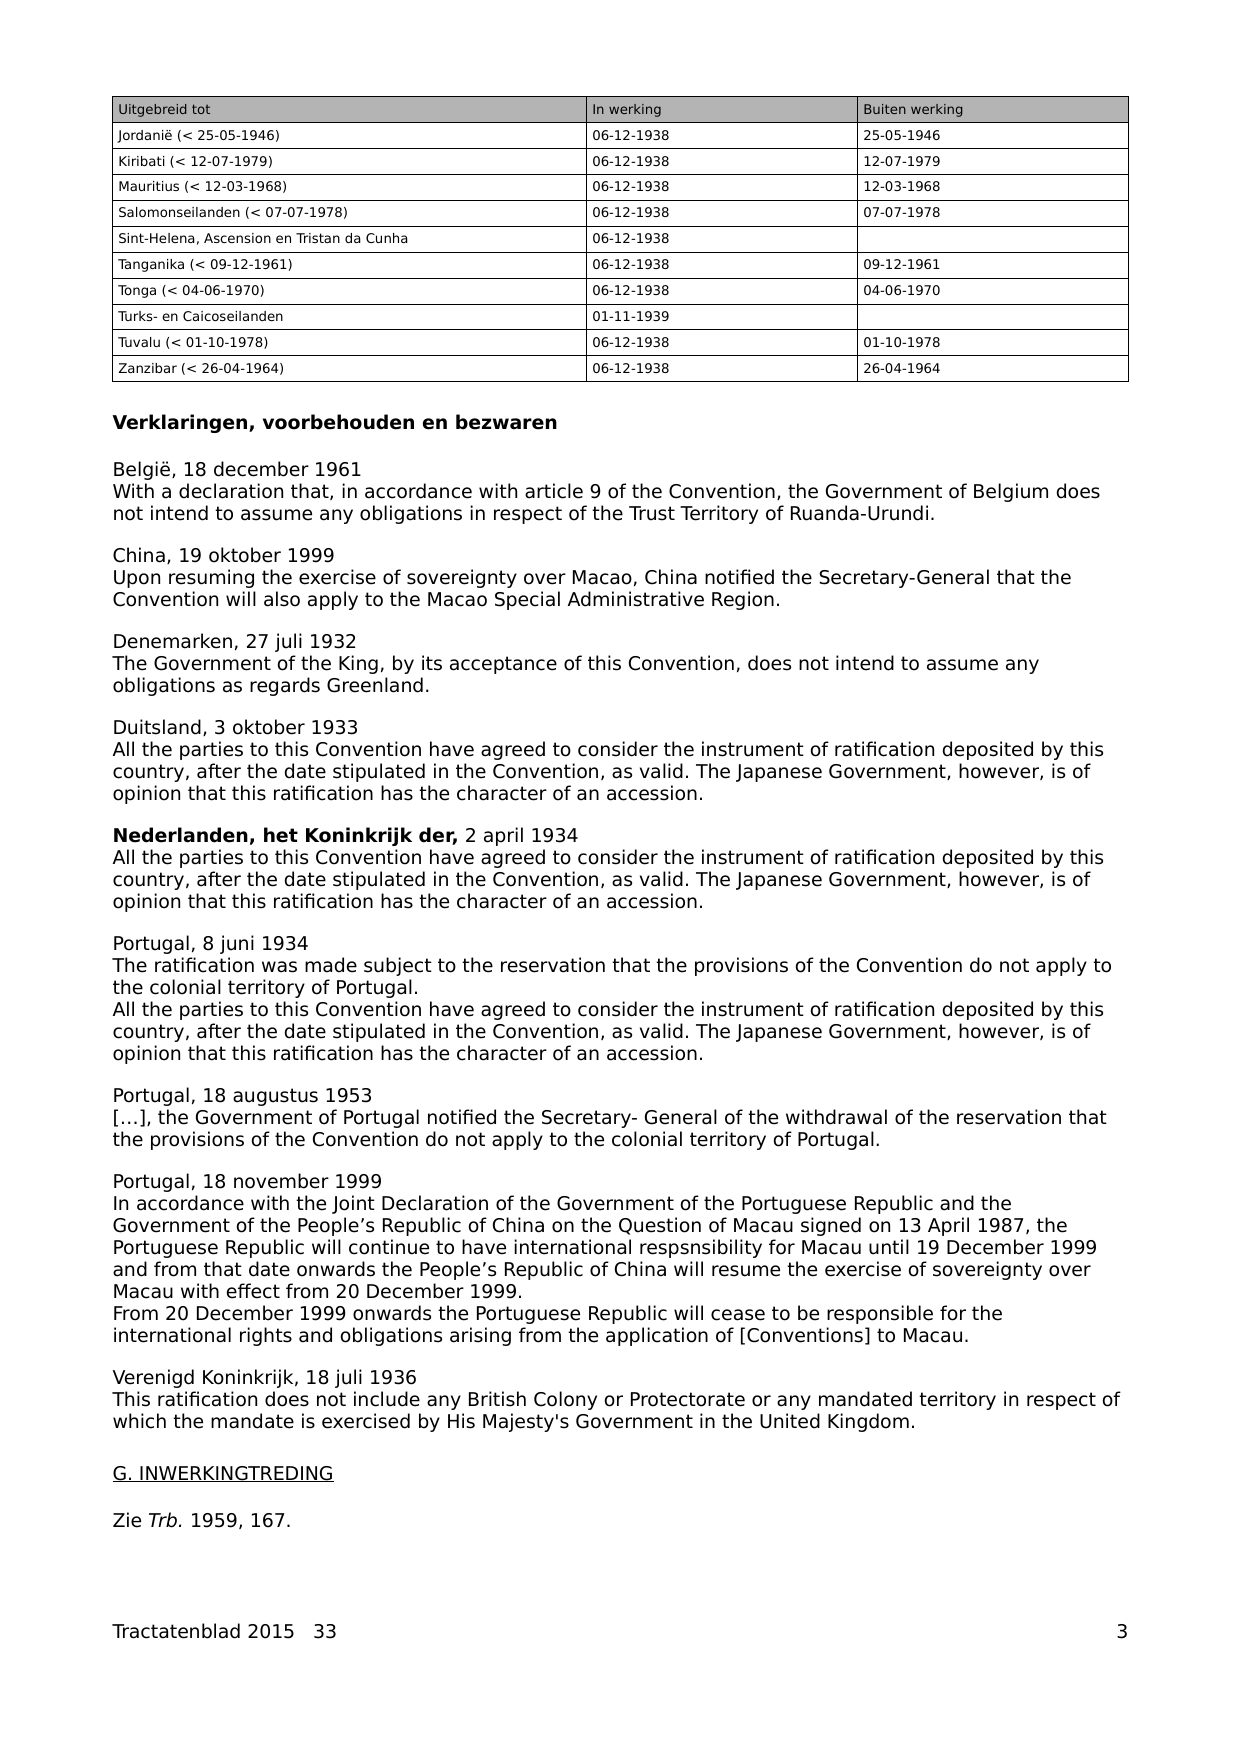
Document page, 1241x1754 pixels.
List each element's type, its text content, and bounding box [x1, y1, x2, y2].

text The ratification was made subject to the reservation that the provisions of the Convention do not apply to the colonial territory of Portugal. [112, 955, 1128, 999]
table_cell 06-12-1938 [587, 149, 857, 174]
table_cell [858, 227, 1128, 252]
text Portugal, 8 juni 1934 [112, 933, 1128, 955]
table_cell 12-03-1968 [858, 175, 1128, 200]
text Portugal, 18 november 1999 [112, 1171, 1128, 1193]
table_cell Kiribati (< 12-07-1979) [113, 149, 586, 174]
table_cell Sint-Helena, Ascension en Tristan da Cunha [113, 227, 586, 252]
table_cell 09-12-1961 [858, 253, 1128, 277]
table_cell 06-12-1938 [587, 227, 857, 252]
table_cell 26-04-1964 [858, 356, 1128, 381]
table_cell Jordanië (< 25-05-1946) [113, 123, 586, 148]
text This ratification does not include any British Colony or Protectorate or any mandated territory in respect of which the mandate is exercised by His Majesty's Government in the United Kingdom. [112, 1388, 1128, 1432]
text With a declaration that, in accordance with article 9 of the Convention, the Government of Belgium does not intend to assume any obligations in respect of the Trust Territory of Ruanda-Urundi. [112, 481, 1128, 525]
text Verenigd Koninkrijk, 18 juli 1936 [112, 1367, 1128, 1388]
table_cell Turks- en Caicoseilanden [113, 305, 586, 329]
table_cell Tuvalu (< 01-10-1978) [113, 330, 586, 355]
text China, 19 oktober 1999 [112, 545, 1128, 567]
table_cell 06-12-1938 [587, 356, 857, 381]
text Zie Trb. 1959, 167. [112, 1509, 1128, 1531]
table_cell 06-12-1938 [587, 201, 857, 226]
text The Government of the King, by its acceptance of this Convention, does not intend to assume any obligations as regards Greenland. [112, 653, 1128, 697]
text Duitsland, 3 oktober 1933 [112, 717, 1128, 739]
table_cell 06-12-1938 [587, 175, 857, 200]
text All the parties to this Convention have agreed to consider the instrument of ratification deposited by this country, after the date stipulated in the Convention, as valid. The Japanese Government, however, is of opinion that this ratification has the character of an accession. [112, 999, 1128, 1065]
table_header Buiten werking [858, 97, 1128, 122]
table_cell [858, 305, 1128, 329]
table_cell 07-07-1978 [858, 201, 1128, 226]
table_cell Zanzibar (< 26-04-1964) [113, 356, 586, 381]
table_cell 06-12-1938 [587, 279, 857, 303]
table_header In werking [587, 97, 857, 122]
text From 20 December 1999 onwards the Portuguese Republic will cease to be responsible for the international rights and obligations arising from the application of [Conventions] to Macau. [112, 1303, 1128, 1347]
text All the parties to this Convention have agreed to consider the instrument of ratification deposited by this country, after the date stipulated in the Convention, as valid. The Japanese Government, however, is of opinion that this ratification has the character of an accession. [112, 739, 1128, 805]
table_cell 12-07-1979 [858, 149, 1128, 174]
table_cell Tanganika (< 09-12-1961) [113, 253, 586, 277]
text Denemarken, 27 juli 1932 [112, 631, 1128, 653]
table_cell 06-12-1938 [587, 330, 857, 355]
table_cell Salomonseilanden (< 07-07-1978) [113, 201, 586, 226]
table_cell 25-05-1946 [858, 123, 1128, 148]
subtitle Verklaringen, voorbehouden en bezwaren [112, 412, 1128, 434]
table_cell 01-11-1939 [587, 305, 857, 329]
table_cell 06-12-1938 [587, 123, 857, 148]
text All the parties to this Convention have agreed to consider the instrument of ratification deposited by this country, after the date stipulated in the Convention, as valid. The Japanese Government, however, is of opinion that this ratification has the character of an accession. [112, 847, 1128, 913]
table_cell 01-10-1978 [858, 330, 1128, 355]
table_cell Tonga (< 04-06-1970) [113, 279, 586, 303]
text […], the Government of Portugal notified the Secretary- General of the withdrawal of the reservation that the provisions of the Convention do not apply to the colonial territory of Portugal. [112, 1107, 1128, 1151]
table_header Uitgebreid tot [113, 97, 586, 122]
text België, 18 december 1961 [112, 459, 1128, 481]
subtitle G. INWERKINGTREDING [112, 1462, 1128, 1484]
text Nederlanden, het Koninkrijk der, 2 april 1934 [112, 825, 1128, 847]
table_cell Mauritius (< 12-03-1968) [113, 175, 586, 200]
text Upon resuming the exercise of sovereignty over Macao, China notified the Secretary-General that the Convention will also apply to the Macao Special Administrative Region. [112, 567, 1128, 611]
table_cell 06-12-1938 [587, 253, 857, 277]
text In accordance with the Joint Declaration of the Government of the Portuguese Republic and the Government of the People’s Republic of China on the Question of Macau signed on 13 April 1987, the Portuguese Republic will continue to have international respsnsibility for Macau until 19 December 1999 and from that date onwards the People’s Republic of China will resume the exercise of sovereignty over Macau with effect from 20 December 1999. [112, 1193, 1128, 1303]
text Portugal, 18 augustus 1953 [112, 1085, 1128, 1107]
table_cell 04-06-1970 [858, 279, 1128, 303]
